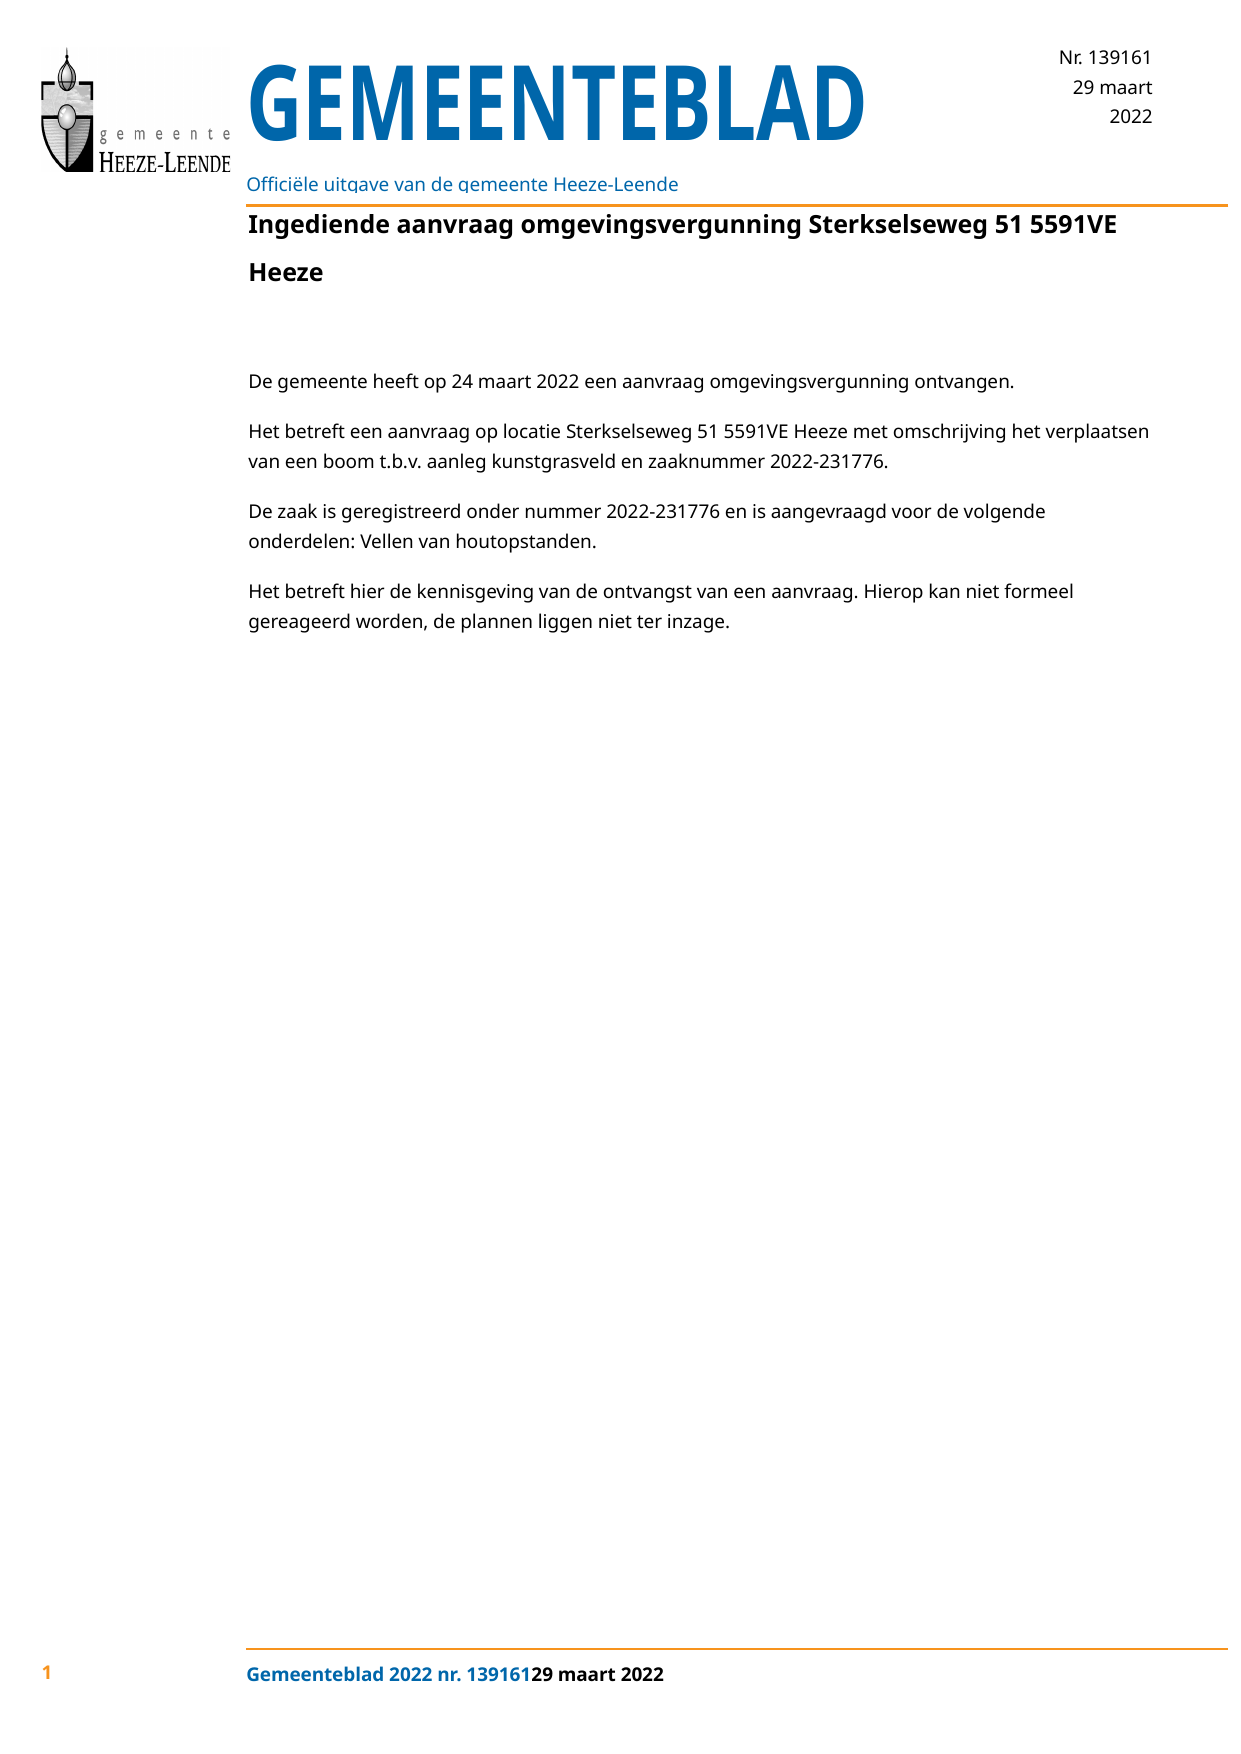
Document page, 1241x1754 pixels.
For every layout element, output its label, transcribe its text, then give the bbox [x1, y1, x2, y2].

text De gemeente heeft op 24 maart 2022 een aanvraag omgevingsvergunning ontvangen. [248, 368, 1152, 394]
text Het betreft een aanvraag op locatie Sterkselseweg 51 5591VE Heeze met omschrijving het verplaatsen van een boom t.b.v. aanleg kunstgrasveld en zaaknummer 2022-231776. [248, 419, 1152, 474]
text De zaak is geregistreerd onder nummer 2022-231776 en is aangevraagd voor de volgende onderdelen: Vellen van houtopstanden. [248, 499, 1152, 554]
text Het betreft hier de kennisgeving van de ontvangst van een aanvraag. Hierop kan niet formeel gereageerd worden, de plannen liggen niet ter inzage. [248, 579, 1152, 634]
text Ingediende aanvraag omgevingsvergunning Sterkselseweg 51 5591VE Heeze [248, 207, 1152, 288]
picture [41, 47, 231, 172]
